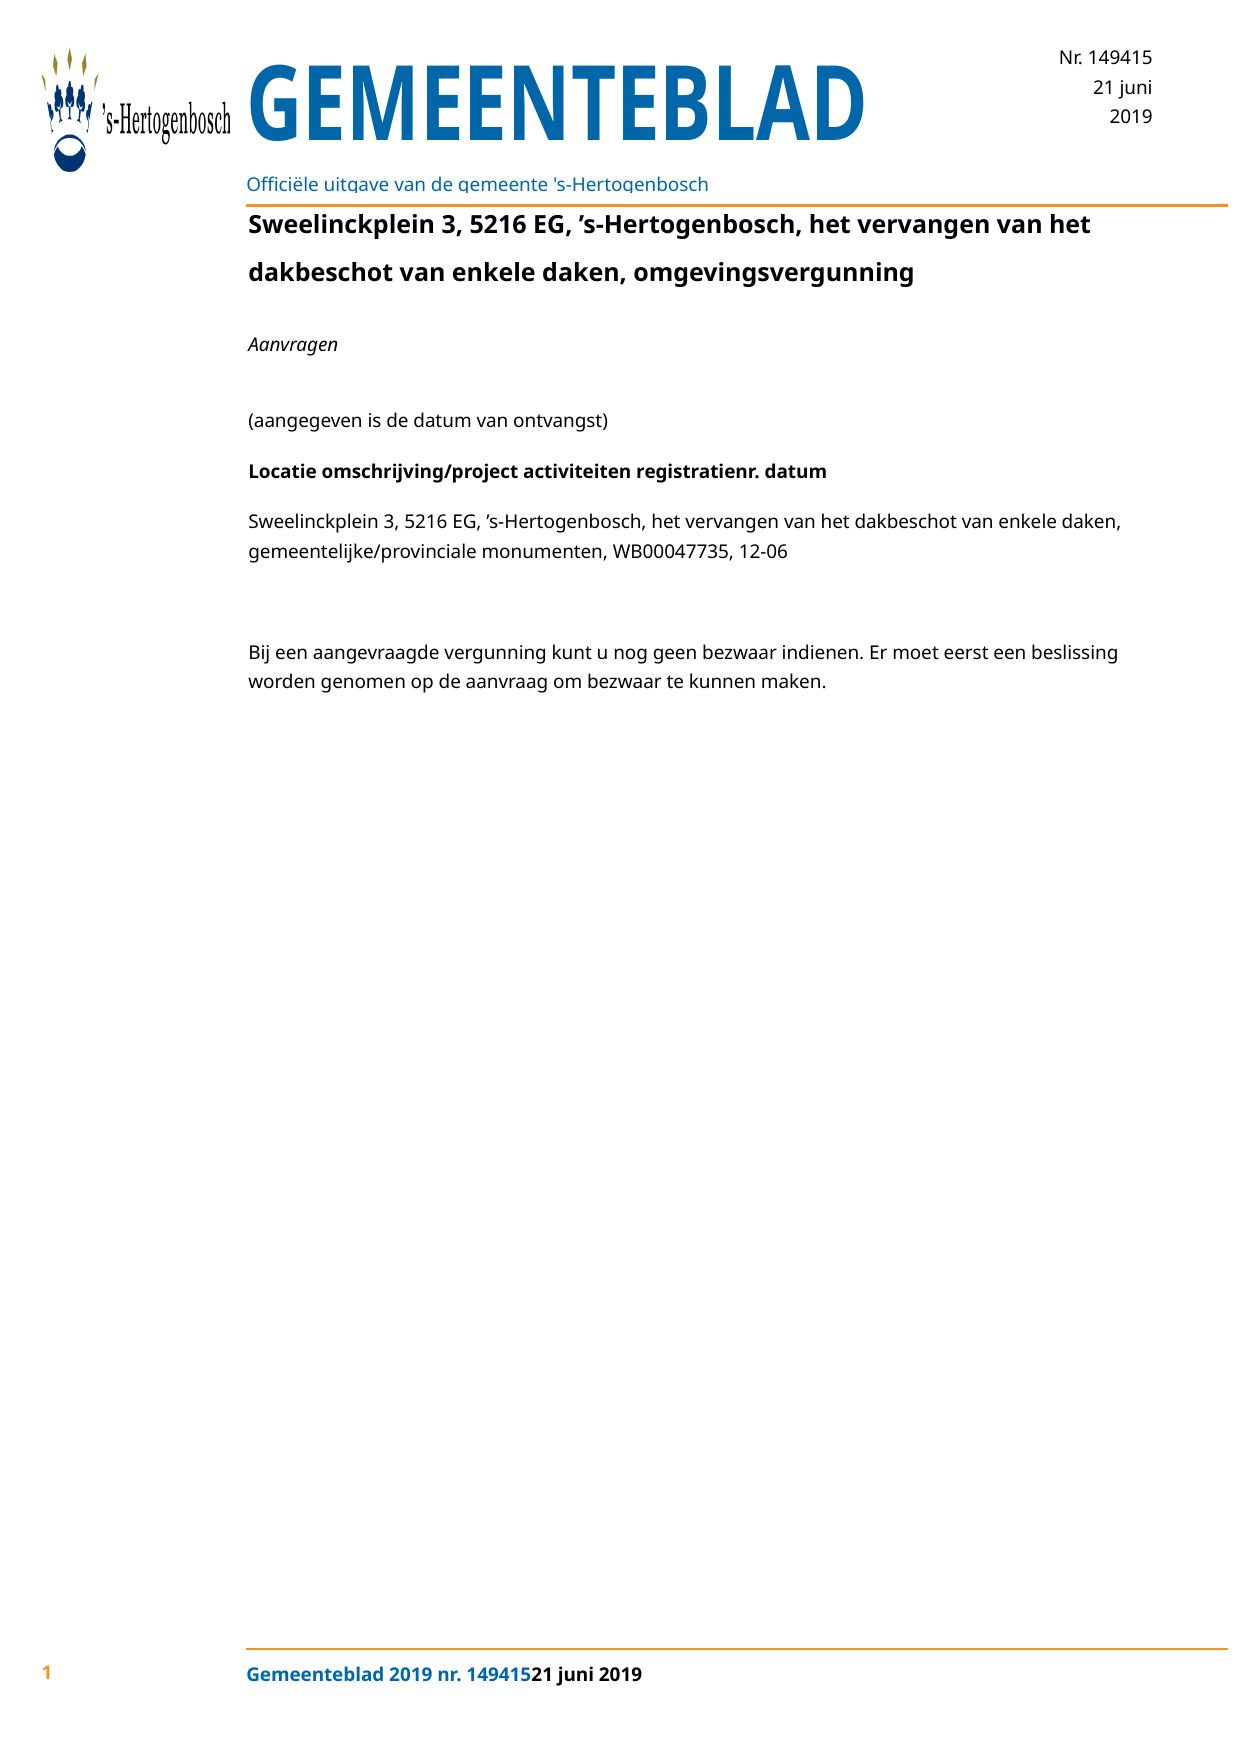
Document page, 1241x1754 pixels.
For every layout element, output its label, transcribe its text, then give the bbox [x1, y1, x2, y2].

text Sweelinckplein 3, 5216 EG, ’s-Hertogenbosch, het vervangen van het dakbeschot van enkele daken, omgevingsvergunning [248, 207, 1152, 288]
text Sweelinckplein 3, 5216 EG, ’s-Hertogenbosch, het vervangen van het dakbeschot van enkele daken, gemeentelijke/provinciale monumenten, WB00047735, 12-06 [248, 508, 1152, 564]
text Aanvragen [248, 331, 1152, 357]
text (aangegeven is de datum van ontvangst) [248, 408, 1152, 433]
picture [41, 47, 231, 172]
text Locatie omschrijving/project activiteiten registratienr. datum [248, 458, 1152, 484]
text Bij een aangevraagde vergunning kunt u nog geen bezwaar indienen. Er moet eerst een beslissing worden genomen op de aanvraag om bezwaar te kunnen maken. [248, 639, 1152, 694]
